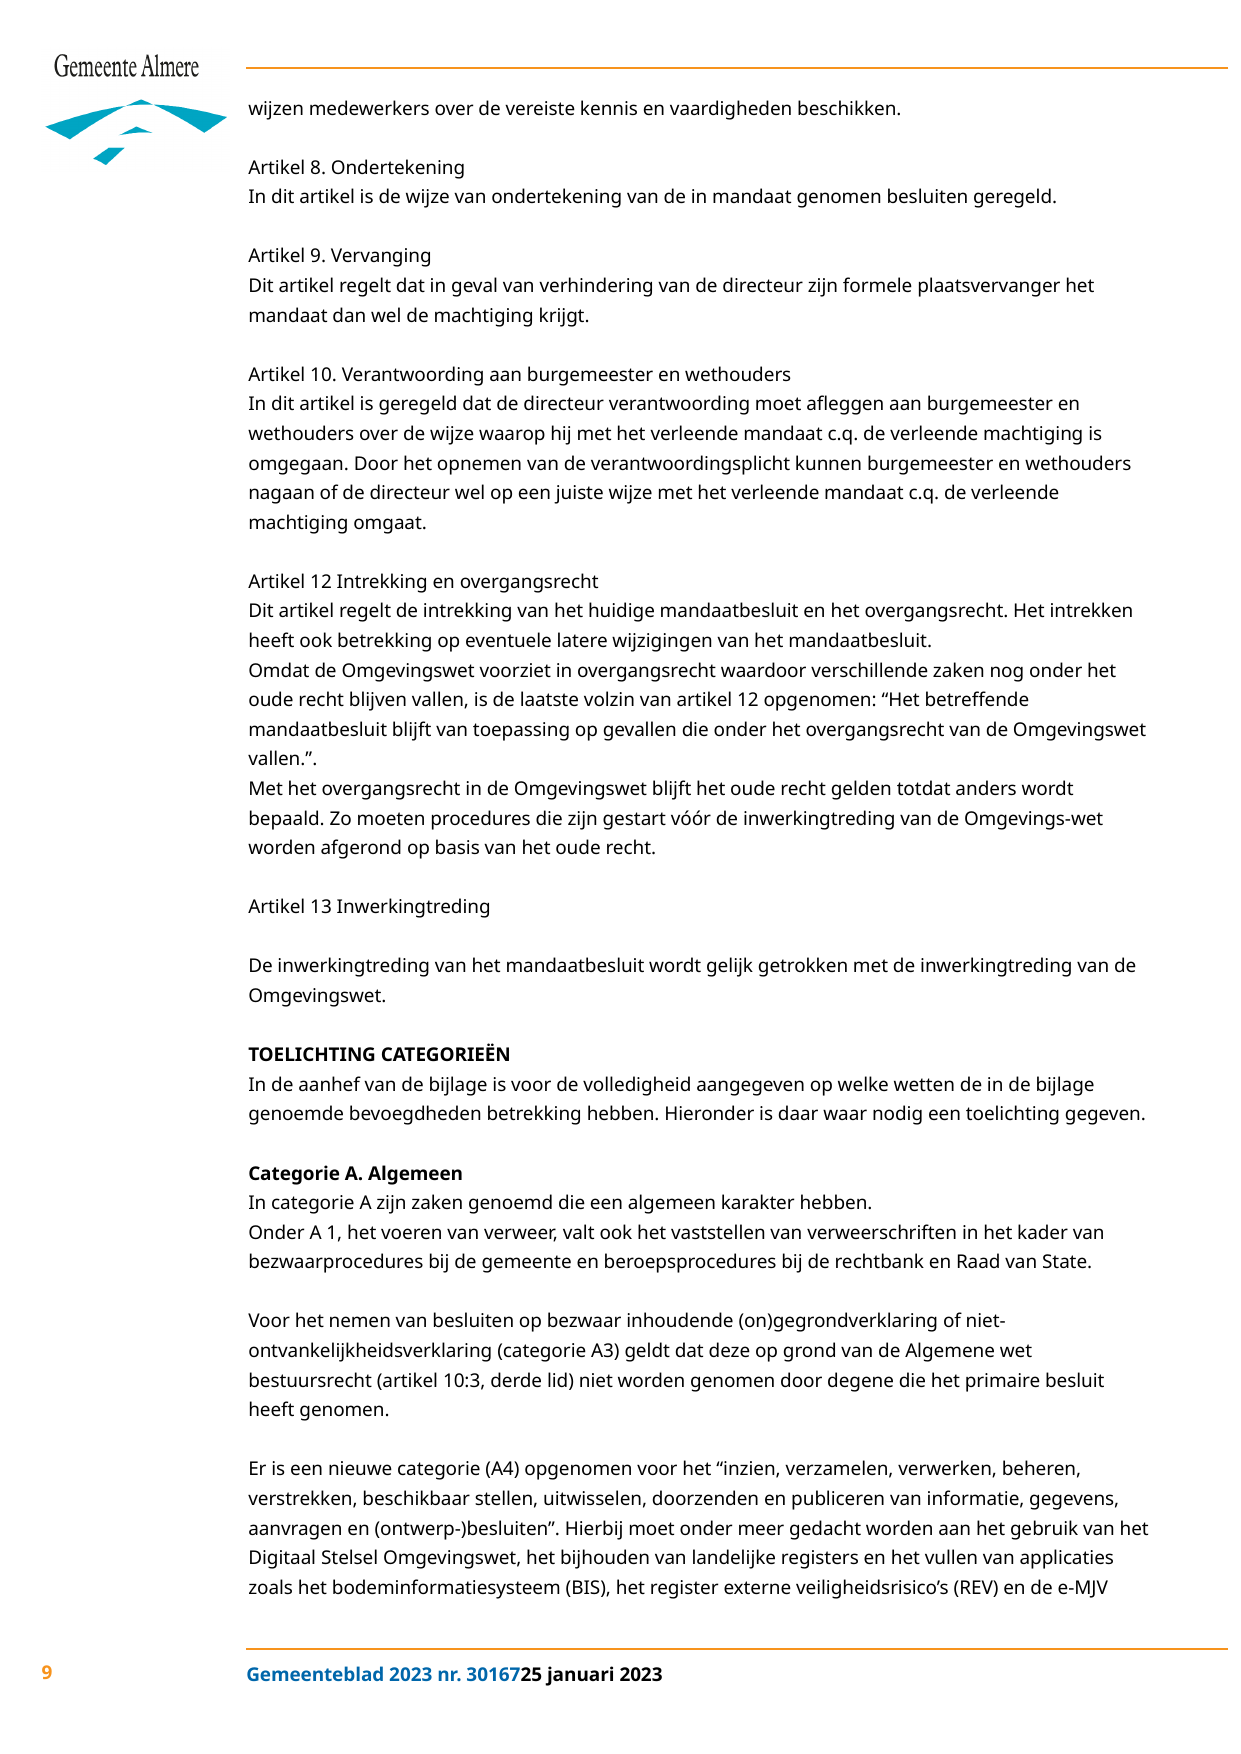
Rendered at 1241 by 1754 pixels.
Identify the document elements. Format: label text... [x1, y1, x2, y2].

text In de aanhef van de bijlage is voor de volledigheid aangegeven op welke wetten de in de bijlage genoemde bevoegdheden betrekking hebben. Hieronder is daar waar nodig een toelichting gegeven. [248, 1071, 1152, 1126]
text Met het overgangsrecht in de Omgevingswet blijft het oude recht gelden totdat anders wordt bepaald. Zo moeten procedures die zijn gestart vóór de inwerkingtreding van de Omgevings-wet worden afgerond op basis van het oude recht. [248, 775, 1152, 860]
picture [41, 47, 231, 172]
text Dit artikel regelt dat in geval van verhindering van de directeur zijn formele plaatsvervanger het mandaat dan wel de machtiging krijgt. [248, 272, 1152, 328]
text Artikel 9. Vervanging [248, 243, 1152, 268]
text Artikel 13 Inwerkingtreding [248, 893, 1152, 919]
text Voor het nemen van besluiten op bezwaar inhoudende (on)gegrondverklaring of niet-ontvankelijkheidsverklaring (categorie A3) geldt dat deze op grond van de Algemene wet bestuursrecht (artikel 10:3, derde lid) niet worden genomen door degene die het primaire besluit heeft genomen. [248, 1308, 1152, 1422]
text Dit artikel regelt de intrekking van het huidige mandaatbesluit en het overgangsrecht. Het intrekken heeft ook betrekking op eventuele latere wijzigingen van het mandaatbesluit. [248, 598, 1152, 653]
text In categorie A zijn zaken genoemd die een algemeen karakter hebben. [248, 1189, 1152, 1215]
text Artikel 12 Intrekking en overgangsrecht [248, 568, 1152, 594]
text wijzen medewerkers over de vereiste kennis en vaardigheden beschikken. [248, 95, 1152, 121]
text Categorie A. Algemeen [248, 1160, 1152, 1186]
text TOELICHTING CATEGORIEËN [248, 1041, 1152, 1067]
text Omdat de Omgevingswet voorziet in overgangsrecht waardoor verschillende zaken nog onder het oude recht blijven vallen, is de laatste volzin van artikel 12 opgenomen: “Het betreffende mandaatbesluit blijft van toepassing op gevallen die onder het overgangsrecht van de Omgevingswet vallen.”. [248, 657, 1152, 771]
text Artikel 10. Verantwoording aan burgemeester en wethouders [248, 361, 1152, 387]
text Artikel 8. Ondertekening [248, 154, 1152, 180]
text De inwerkingtreding van het mandaatbesluit wordt gelijk getrokken met de inwerkingtreding van de Omgevingswet. [248, 953, 1152, 1008]
text In dit artikel is geregeld dat de directeur verantwoording moet afleggen aan burgemeester en wethouders over de wijze waarop hij met het verleende mandaat c.q. de verleende machtiging is omgegaan. Door het opnemen van de verantwoordingsplicht kunnen burgemeester en wethouders nagaan of de directeur wel op een juiste wijze met het verleende mandaat c.q. de verleende machtiging omgaat. [248, 391, 1152, 535]
text Onder A 1, het voeren van verweer, valt ook het vaststellen van verweerschriften in het kader van bezwaarprocedures bij de gemeente en beroepsprocedures bij de rechtbank en Raad van State. [248, 1219, 1152, 1274]
text In dit artikel is de wijze van ondertekening van de in mandaat genomen besluiten geregeld. [248, 183, 1152, 209]
text Er is een nieuwe categorie (A4) opgenomen voor het “inzien, verzamelen, verwerken, beheren, verstrekken, beschikbaar stellen, uitwisselen, doorzenden en publiceren van informatie, gegevens, aanvragen en (ontwerp-)besluiten”. Hierbij moet onder meer gedacht worden aan het gebruik van het Digitaal Stelsel Omgevingswet, het bijhouden van landelijke registers en het vullen van applicaties zoals het bodeminformatiesysteem (BIS), het register externe veiligheidsrisico’s (REV) en de e-MJV [248, 1456, 1152, 1600]
